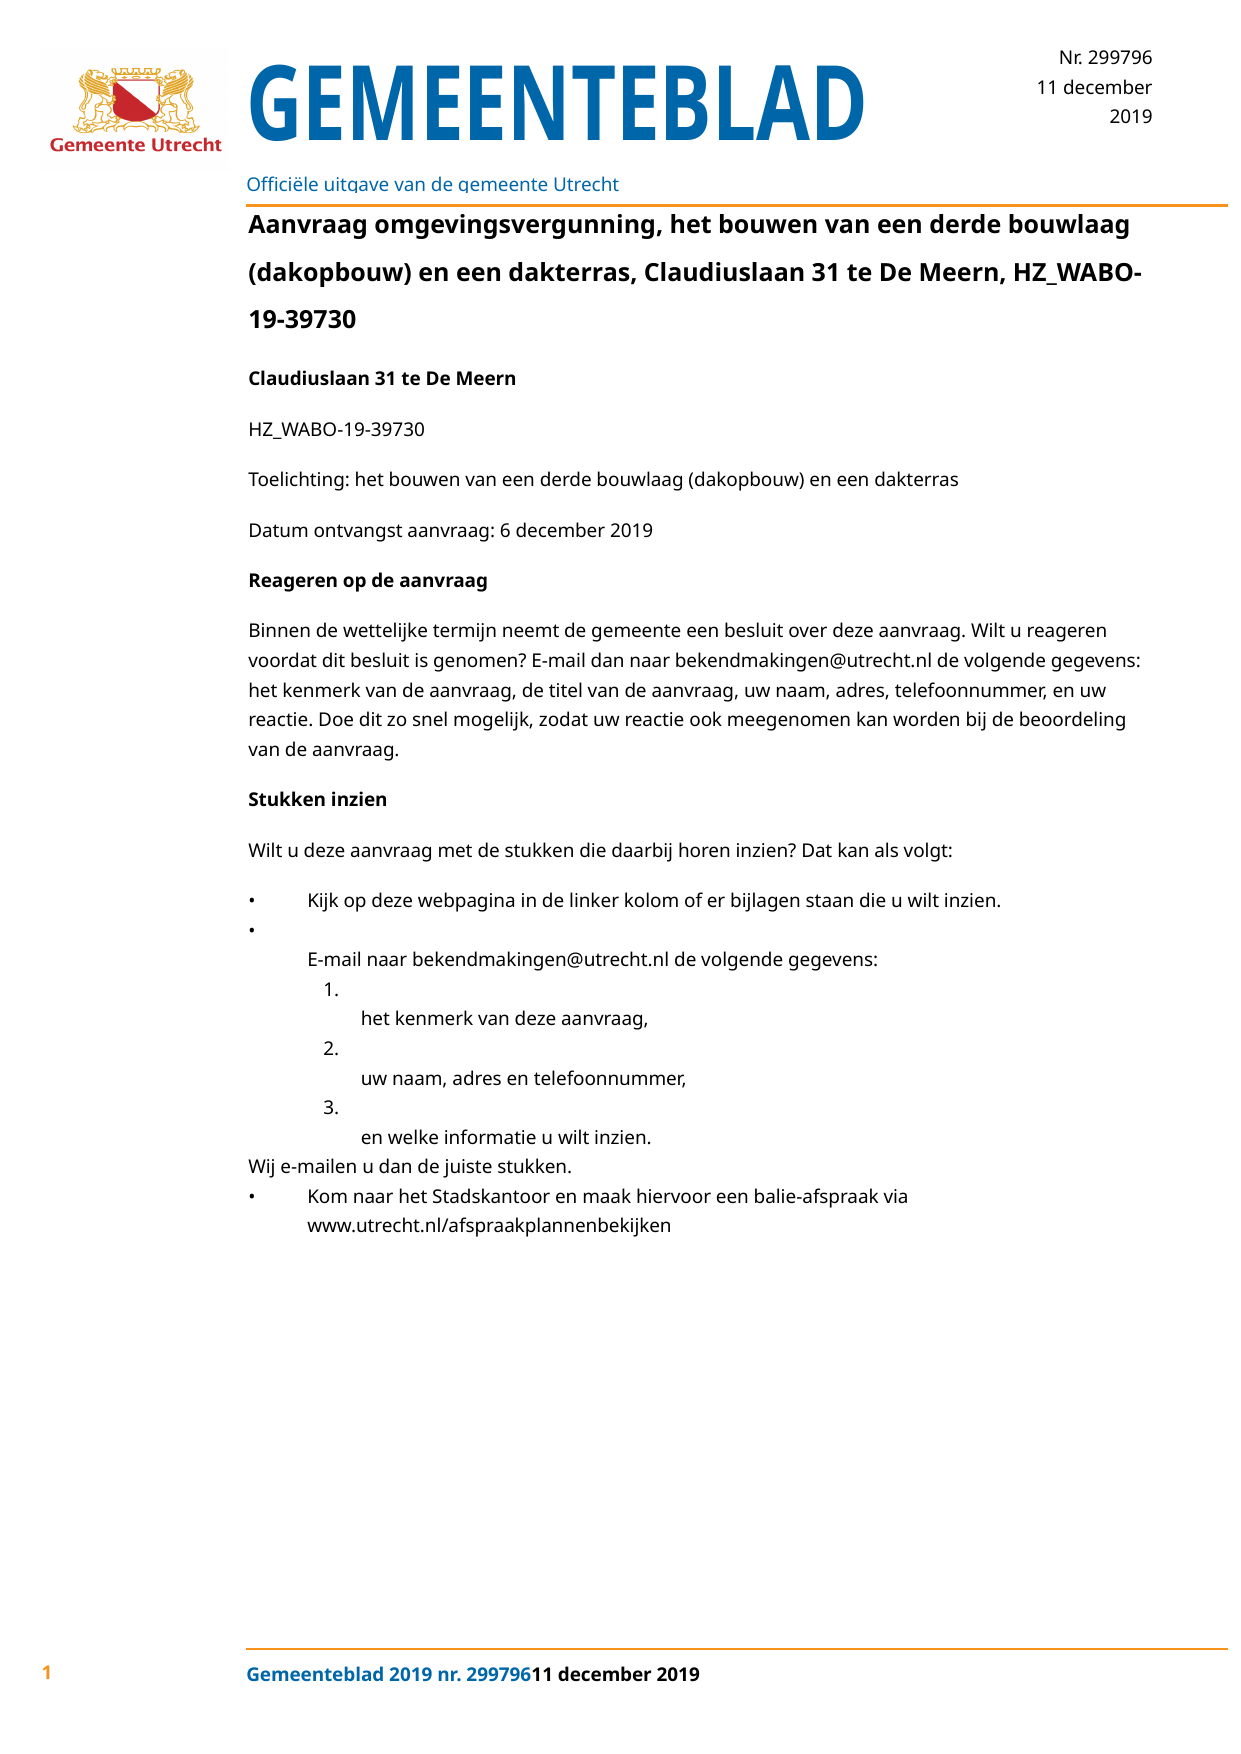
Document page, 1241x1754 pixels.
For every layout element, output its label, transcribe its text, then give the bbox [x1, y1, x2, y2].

text Claudiuslaan 31 te De Meern [248, 366, 1152, 391]
text Reageren op de aanvraag [248, 567, 1152, 593]
list het kenmerk van deze aanvraag, [323, 1006, 1152, 1031]
text HZ_WABO-19-39730 [248, 416, 1152, 442]
text Binnen de wettelijke termijn neemt de gemeente een besluit over deze aanvraag. Wilt u reageren voordat dit besluit is genomen? E-mail dan naar bekendmakingen@utrecht.nl de volgende gegevens: het kenmerk van de aanvraag, de titel van de aanvraag, uw naam, adres, telefoonnummer, en uw reactie. Doe dit zo snel mogelijk, zodat uw reactie ook meegenomen kan worden bij de beoordeling van de aanvraag. [248, 618, 1152, 762]
text Wij e-mailen u dan de juiste stukken. [248, 1153, 1152, 1179]
picture [41, 47, 231, 172]
list Kijk op deze webpagina in de linker kolom of er bijlagen staan die u wilt inzien. [248, 887, 1152, 913]
text Wilt u deze aanvraag met de stukken die daarbij horen inzien? Dat kan als volgt: [248, 837, 1152, 862]
text Stukken inzien [248, 786, 1152, 812]
list en welke informatie u wilt inzien. [323, 1124, 1152, 1149]
list Kom naar het Stadskantoor en maak hiervoor een balie-afspraak via www.utrecht.nl/afspraakplannenbekijken [248, 1183, 1152, 1238]
list uw naam, adres en telefoonnummer, [323, 1065, 1152, 1090]
text Toelichting: het bouwen van een derde bouwlaag (dakopbouw) en een dakterras [248, 466, 1152, 492]
list E-mail naar bekendmakingen@utrecht.nl de volgende gegevens: [248, 946, 1152, 972]
text Aanvraag omgevingsvergunning, het bouwen van een derde bouwlaag (dakopbouw) en een dakterras, Claudiuslaan 31 te De Meern, HZ_WABO-19-39730 [248, 207, 1152, 336]
text Datum ontvangst aanvraag: 6 december 2019 [248, 517, 1152, 542]
